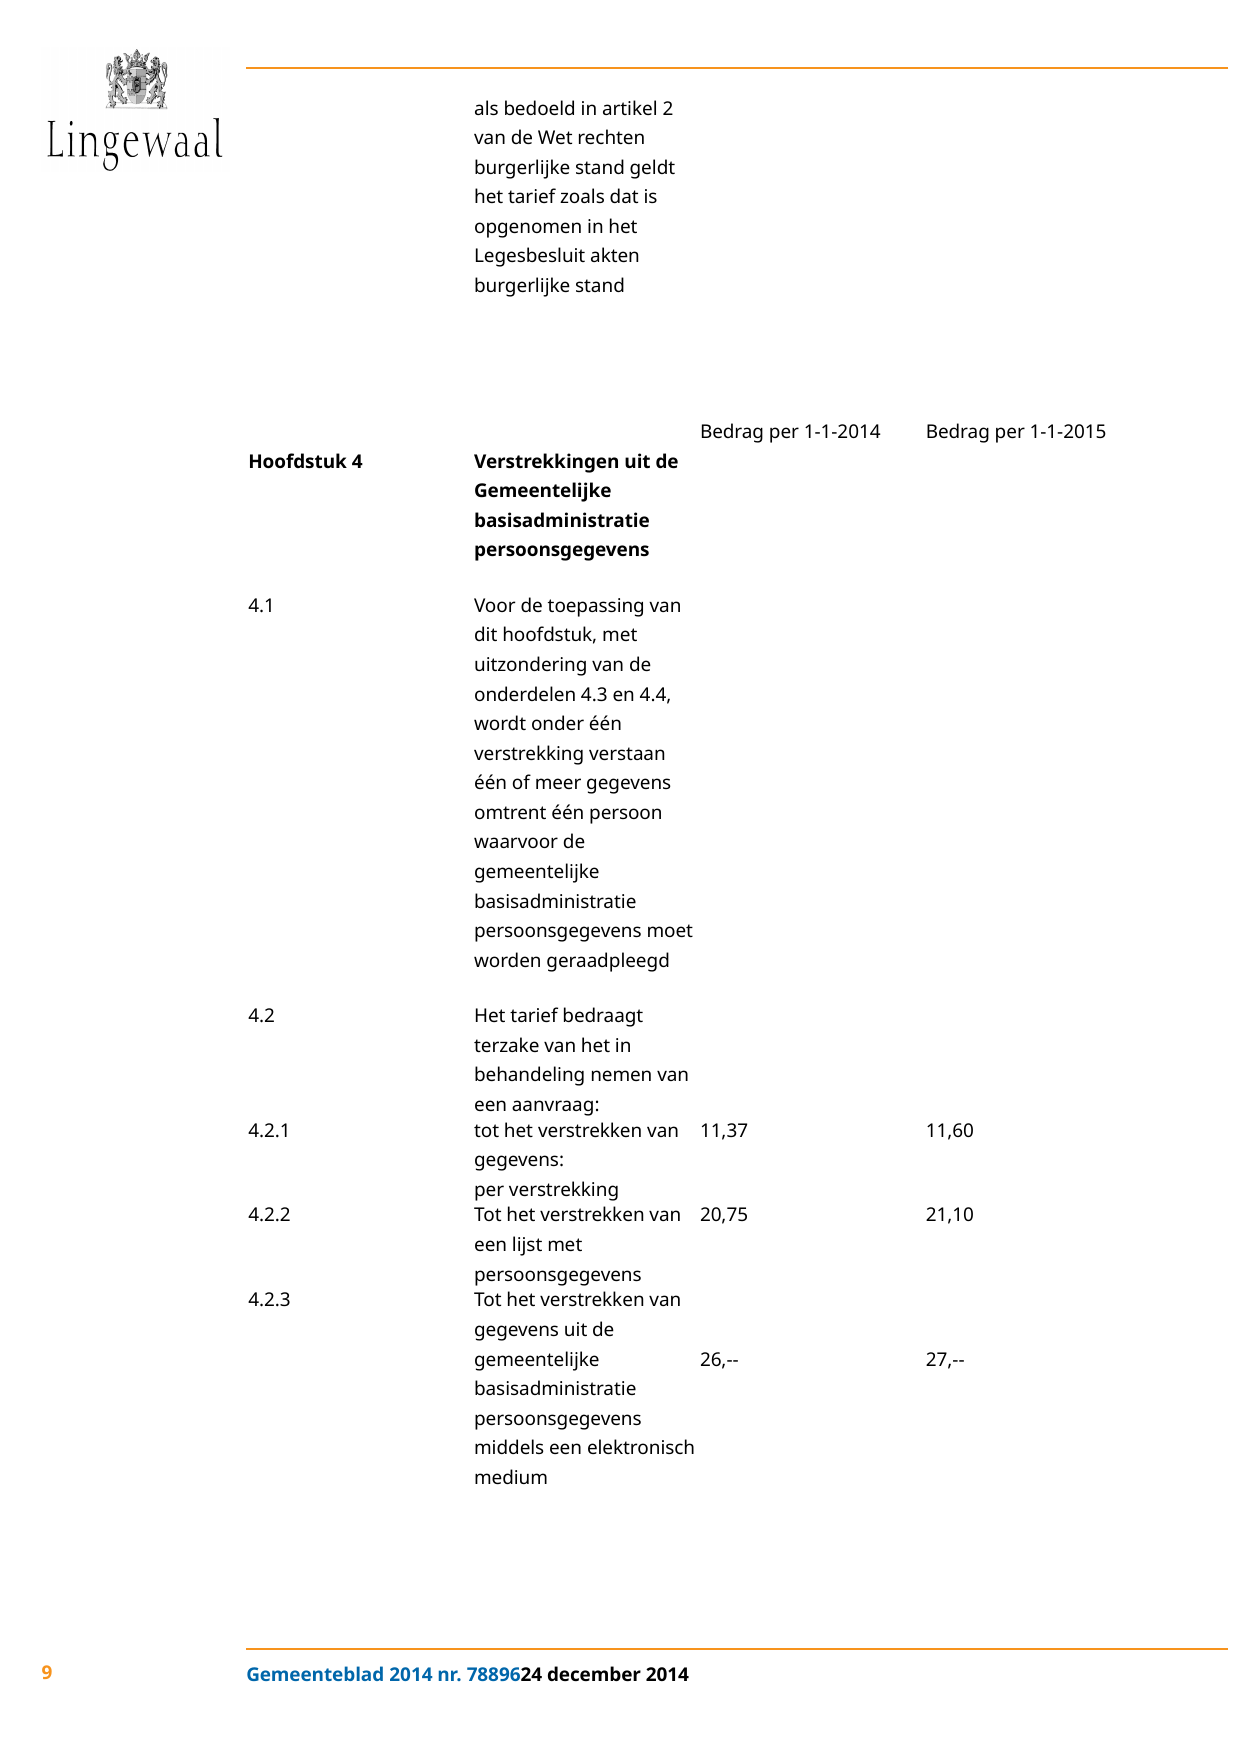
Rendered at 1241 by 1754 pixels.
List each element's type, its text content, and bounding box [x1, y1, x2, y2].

table_cell 21,10 [926, 1202, 1152, 1287]
table_cell [926, 95, 1152, 328]
table_header Verstrekkingen uit de Gemeentelijke basisadministratie persoonsgegevens [474, 418, 700, 592]
table_cell 11,60 [926, 1117, 1152, 1202]
table_cell 4.2.3 [248, 1287, 474, 1490]
table_cell [700, 95, 926, 328]
table_cell [248, 95, 474, 328]
table_cell 11,37 [700, 1117, 926, 1202]
table_header Hoofdstuk 4 [248, 418, 474, 592]
table_cell 4.2.2 [248, 1202, 474, 1287]
table_cell 4.1 [248, 592, 474, 1002]
table_cell 4.2 [248, 1002, 474, 1117]
table_cell Het tarief bedraagt terzake van het in behandeling nemen van een aanvraag: [474, 1002, 700, 1117]
table_cell tot het verstrekken van gegevens: per verstrekking [474, 1117, 700, 1202]
table_cell [700, 1002, 926, 1117]
table_cell 20,75 [700, 1202, 926, 1287]
table_cell als bedoeld in artikel 2 van de Wet rechten burgerlijke stand geldt het tarief zoals dat is opgenomen in het Legesbesluit akten burgerlijke stand [474, 95, 700, 328]
table_cell Voor de toepassing van dit hoofdstuk, met uitzondering van de onderdelen 4.3 en 4.4, wordt onder één verstrekking verstaan één of meer gegevens omtrent één persoon waarvoor de gemeentelijke basisadministratie persoonsgegevens moet worden geraadpleegd [474, 592, 700, 1002]
table_cell [700, 592, 926, 1002]
table_cell Tot het verstrekken van gegevens uit de gemeentelijke basisadministratie persoonsgegevens middels een elektronisch medium [474, 1287, 700, 1490]
table_cell 27,-- [926, 1287, 1152, 1490]
table_cell [926, 1002, 1152, 1117]
table_cell 4.2.1 [248, 1117, 474, 1202]
picture [41, 47, 231, 172]
table_header Bedrag per 1-1-2014 [700, 418, 926, 592]
table_cell [926, 592, 1152, 1002]
table_cell 26,-- [700, 1287, 926, 1490]
table_cell Tot het verstrekken van een lijst met persoonsgegevens [474, 1202, 700, 1287]
table_header Bedrag per 1-1-2015 [926, 418, 1152, 592]
